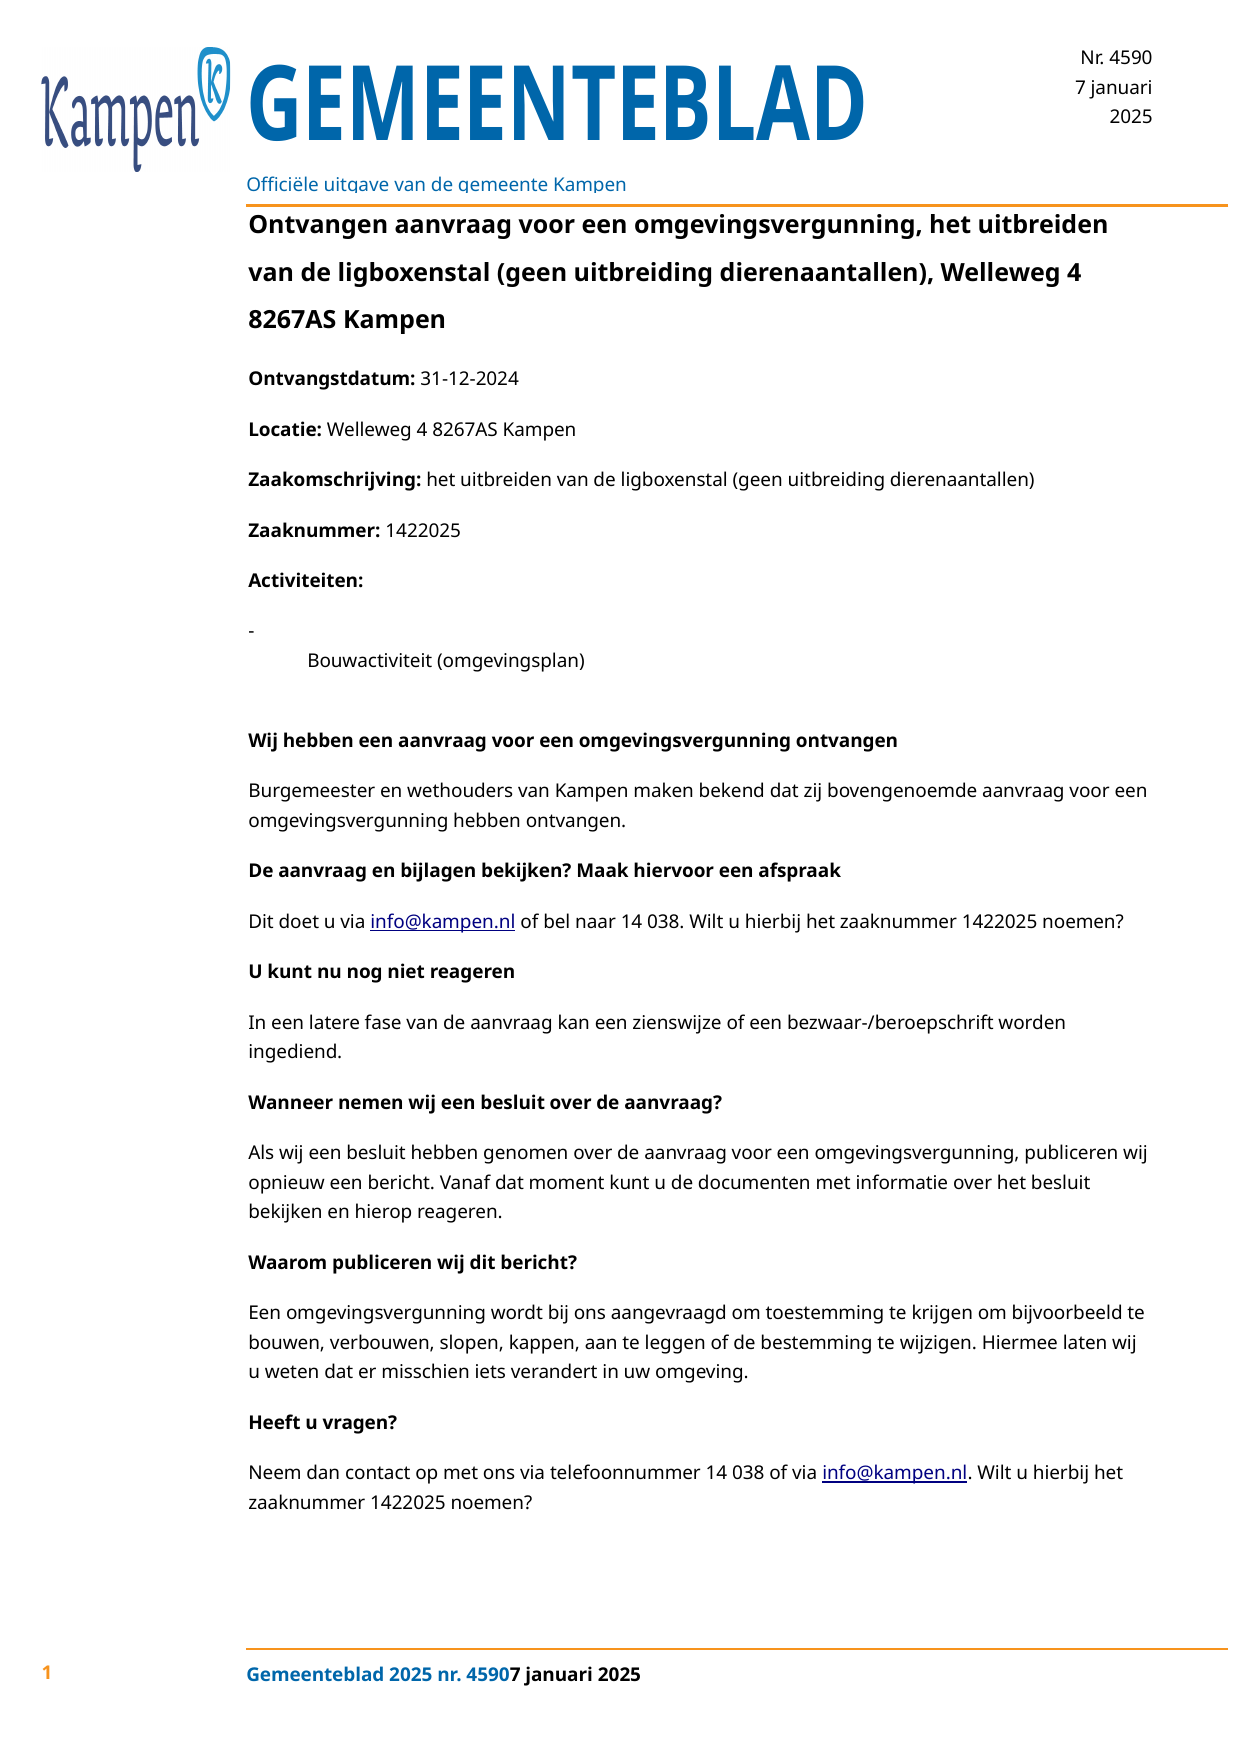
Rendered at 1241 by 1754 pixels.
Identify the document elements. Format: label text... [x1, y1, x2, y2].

text De aanvraag en bijlagen bekijken? Maak hiervoor een afspraak [248, 858, 1152, 883]
text Zaakomschrijving: het uitbreiden van de ligboxenstal (geen uitbreiding dierenaantallen) [248, 466, 1152, 492]
text Een omgevingsvergunning wordt bij ons aangevraagd om toestemming te krijgen om bijvoorbeeld te bouwen, verbouwen, slopen, kappen, aan te leggen of de bestemming te wijzigen. Hiermee laten wij u weten dat er misschien iets verandert in uw omgeving. [248, 1299, 1152, 1384]
text Burgemeester en wethouders van Kampen maken bekend dat zij bovengenoemde aanvraag voor een omgevingsvergunning hebben ontvangen. [248, 778, 1152, 833]
text Dit doet u via info@kampen.nl of bel naar 14 038. Wilt u hierbij het zaaknummer 1422025 noemen? [248, 908, 1152, 934]
text Locatie: Welleweg 4 8267AS Kampen [248, 416, 1152, 442]
text Als wij een besluit hebben genomen over de aanvraag voor een omgevingsvergunning, publiceren wij opnieuw een bericht. Vanaf dat moment kunt u de documenten met informatie over het besluit bekijken en hierop reageren. [248, 1139, 1152, 1224]
text Wanneer nemen wij een besluit over de aanvraag? [248, 1089, 1152, 1114]
picture [41, 47, 231, 172]
text Ontvangstdatum: 31-12-2024 [248, 366, 1152, 391]
text U kunt nu nog niet reageren [248, 958, 1152, 984]
text In een latere fase van de aanvraag kan een zienswijze of een bezwaar-/beroepschrift worden ingediend. [248, 1009, 1152, 1064]
text Wij hebben een aanvraag voor een omgevingsvergunning ontvangen [248, 727, 1152, 753]
text Neem dan contact op met ons via telefoonnummer 14 038 of via info@kampen.nl. Wilt u hierbij het zaaknummer 1422025 noemen? [248, 1459, 1152, 1514]
text Activiteiten: [248, 567, 1152, 593]
text Ontvangen aanvraag voor een omgevingsvergunning, het uitbreiden van de ligboxenstal (geen uitbreiding dierenaantallen), Welleweg 4 8267AS Kampen [248, 207, 1152, 336]
list Bouwactiviteit (omgevingsplan) [248, 647, 1152, 673]
text Zaaknummer: 1422025 [248, 517, 1152, 542]
text Heeft u vragen? [248, 1409, 1152, 1434]
text Waarom publiceren wij dit bericht? [248, 1249, 1152, 1274]
